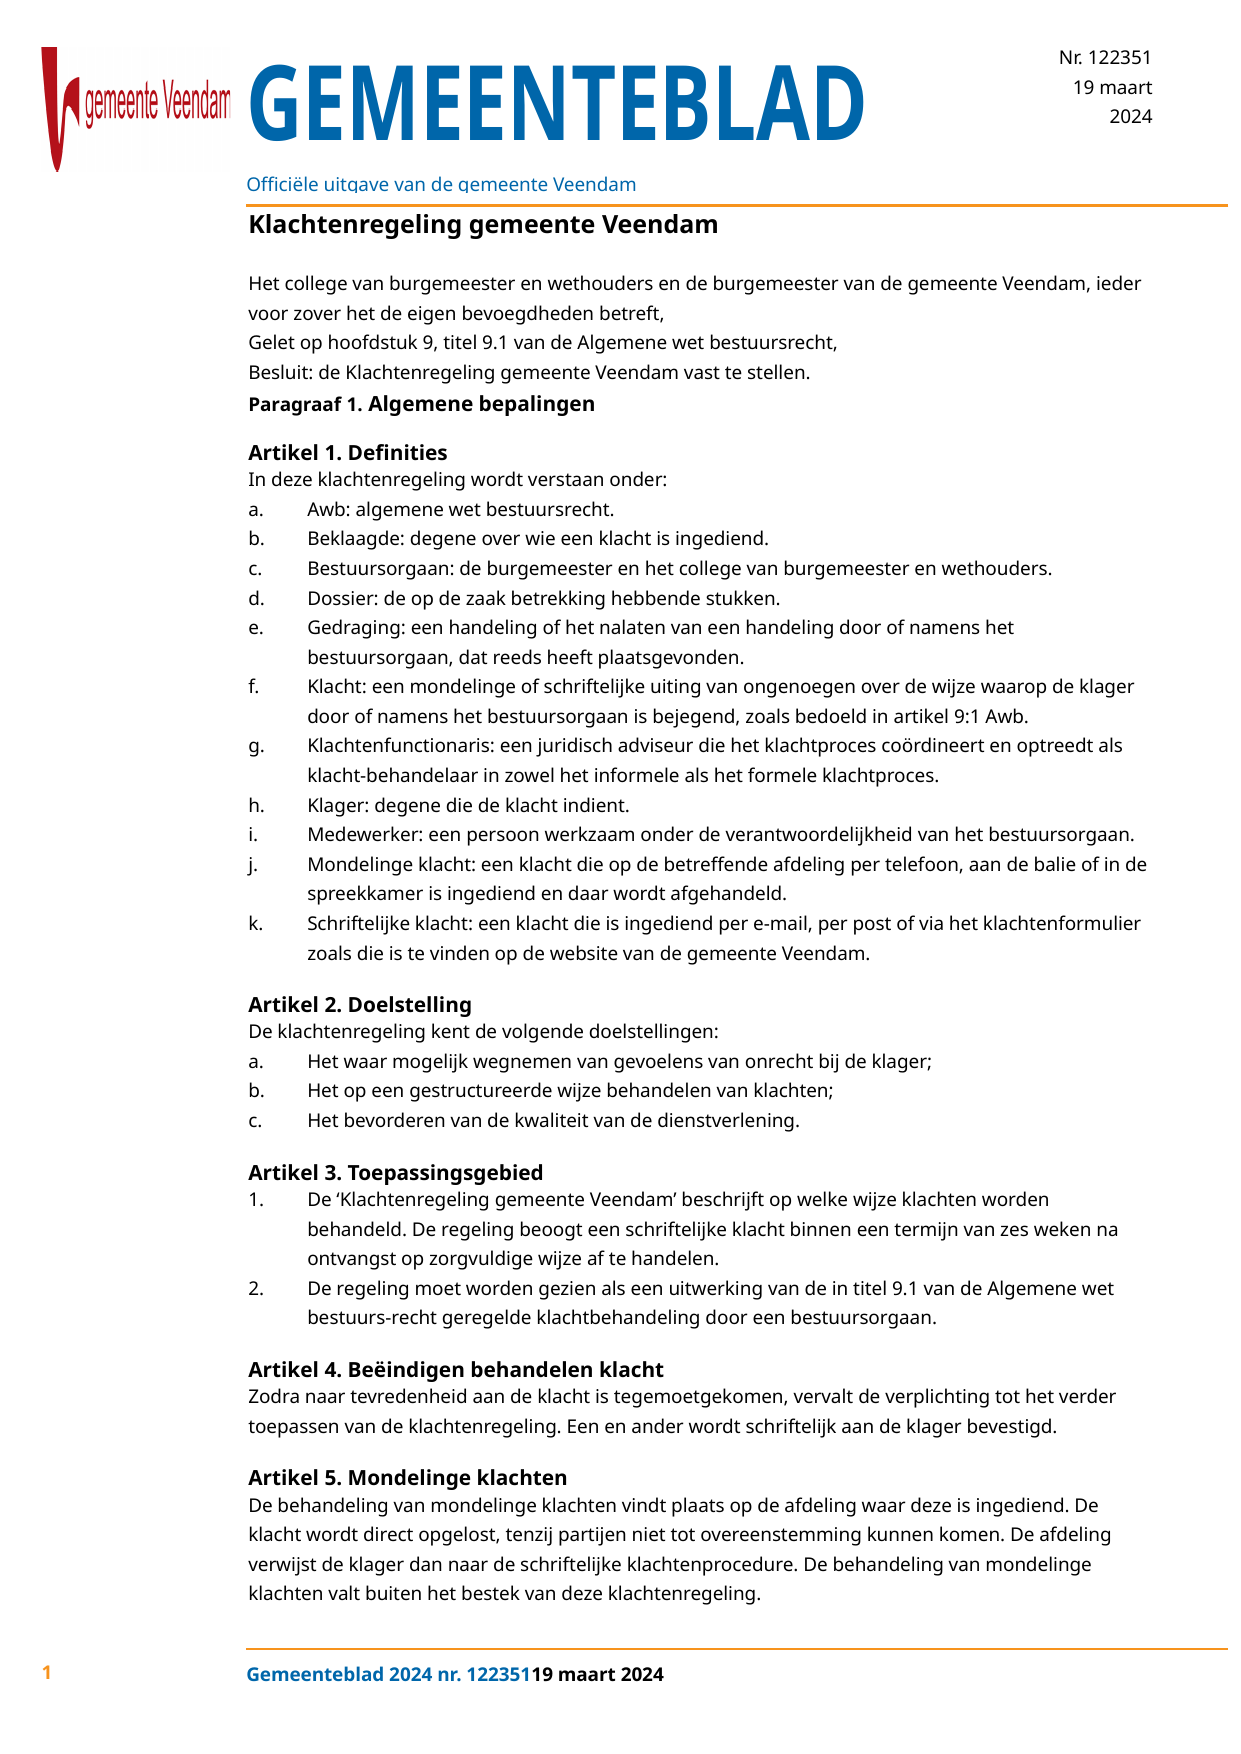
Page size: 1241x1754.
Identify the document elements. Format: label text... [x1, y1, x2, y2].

list Gedraging: een handeling of het nalaten van een handeling door of namens het bestuursorgaan, dat reeds heeft plaatsgevonden. [248, 614, 1152, 669]
list Schriftelijke klacht: een klacht die is ingediend per e-mail, per post of via het klachtenformulier zoals die is te vinden op de website van de gemeente Veendam. [248, 910, 1152, 965]
list Dossier: de op de zaak betrekking hebbende stukken. [248, 585, 1152, 610]
text Paragraaf 1. Algemene bepalingen [248, 389, 1152, 417]
list Het bevorderen van de kwaliteit van de dienstverlening. [248, 1107, 1152, 1133]
text Artikel 3. Toepassingsgebied [248, 1158, 1152, 1186]
picture [41, 47, 231, 172]
list De regeling moet worden gezien als een uitwerking van de in titel 9.1 van de Algemene wet bestuurs-recht geregelde klachtbehandeling door een bestuursorgaan. [248, 1275, 1152, 1330]
text Zodra naar tevredenheid aan de klacht is tegemoetgekomen, vervalt de verplichting tot het verder toepassen van de klachtenregeling. Een en ander wordt schriftelijk aan de klager bevestigd. [248, 1383, 1152, 1439]
list Beklaagde: degene over wie een klacht is ingediend. [248, 526, 1152, 551]
text Gelet op hoofdstuk 9, titel 9.1 van de Algemene wet bestuursrecht, [248, 329, 1152, 355]
text Artikel 2. Doelstelling [248, 990, 1152, 1018]
text Artikel 4. Beëindigen behandelen klacht [248, 1355, 1152, 1383]
list Klacht: een mondelinge of schriftelijke uiting van ongenoegen over de wijze waarop de klager door of namens het bestuursorgaan is bejegend, zoals bedoeld in artikel 9:1 Awb. [248, 673, 1152, 729]
text Artikel 5. Mondelinge klachten [248, 1463, 1152, 1492]
list Klachtenfunctionaris: een juridisch adviseur die het klachtproces coördineert en optreedt als klacht-behandelaar in zowel het informele als het formele klachtproces. [248, 733, 1152, 788]
text In deze klachtenregeling wordt verstaan onder: [248, 466, 1152, 492]
list Het op een gestructureerde wijze behandelen van klachten; [248, 1078, 1152, 1103]
text Besluit: de Klachtenregeling gemeente Veendam vast te stellen. [248, 359, 1152, 385]
list Klager: degene die de klacht indient. [248, 792, 1152, 817]
list Bestuursorgaan: de burgemeester en het college van burgemeester en wethouders. [248, 555, 1152, 581]
list De ‘Klachtenregeling gemeente Veendam’ beschrijft op welke wijze klachten worden behandeld. De regeling beoogt een schriftelijke klacht binnen een termijn van zes weken na ontvangst op zorgvuldige wijze af te handelen. [248, 1186, 1152, 1271]
list Het waar mogelijk wegnemen van gevoelens van onrecht bij de klager; [248, 1048, 1152, 1074]
text Artikel 1. Definities [248, 438, 1152, 466]
text De klachtenregeling kent de volgende doelstellingen: [248, 1018, 1152, 1044]
text Het college van burgemeester en wethouders en de burgemeester van de gemeente Veendam, ieder voor zover het de eigen bevoegdheden betreft, [248, 270, 1152, 326]
list Awb: algemene wet bestuursrecht. [248, 496, 1152, 522]
list Mondelinge klacht: een klacht die op de betreffende afdeling per telefoon, aan de balie of in de spreekkamer is ingediend en daar wordt afgehandeld. [248, 851, 1152, 906]
text De behandeling van mondelinge klachten vindt plaats op de afdeling waar deze is ingediend. De klacht wordt direct opgelost, tenzij partijen niet tot overeenstemming kunnen komen. De afdeling verwijst de klager dan naar de schriftelijke klachtenprocedure. De behandeling van mondelinge klachten valt buiten het bestek van deze klachtenregeling. [248, 1492, 1152, 1606]
text Klachtenregeling gemeente Veendam [248, 207, 1152, 241]
list Medewerker: een persoon werkzaam onder de verantwoordelijkheid van het bestuursorgaan. [248, 821, 1152, 847]
